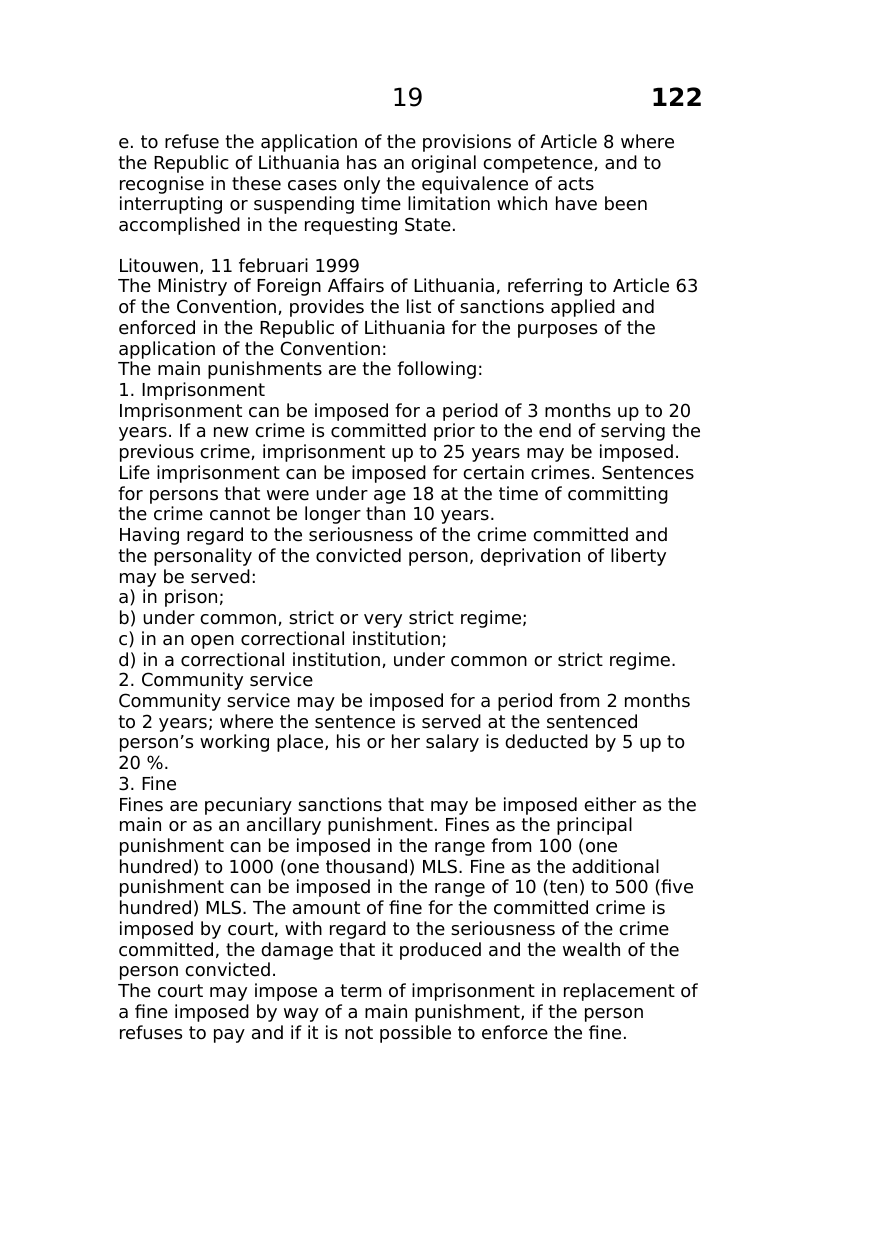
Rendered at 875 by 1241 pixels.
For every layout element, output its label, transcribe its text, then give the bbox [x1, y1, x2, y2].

text The court may impose a term of imprisonment in replacement of a fine imposed by way of a main punishment, if the person refuses to pay and if it is not possible to enforce the fine. [118, 981, 703, 1043]
text Having regard to the seriousness of the crime committed and the personality of the convicted person, deprivation of liberty may be served: [118, 525, 703, 587]
text b) under common, strict or very strict regime; [118, 608, 703, 629]
text Imprisonment can be imposed for a period of 3 months up to 20 years. If a new crime is committed prior to the end of serving the previous crime, imprisonment up to 25 years may be imposed. Life imprisonment can be imposed for certain crimes. Sentences for persons that were under age 18 at the time of committing the crime cannot be longer than 10 years. [118, 401, 703, 525]
text 3. Fine [118, 774, 703, 794]
text Litouwen, 11 februari 1999 [118, 256, 703, 276]
text The main punishments are the following: [118, 359, 703, 380]
text 2. Community service [118, 670, 703, 691]
text Fines are pecuniary sanctions that may be imposed either as the main or as an ancillary punishment. Fines as the principal punishment can be imposed in the range from 100 (one hundred) to 1000 (one thousand) MLS. Fine as the additional punishment can be imposed in the range of 10 (ten) to 500 (five hundred) MLS. The amount of fine for the committed crime is imposed by court, with regard to the seriousness of the crime committed, the damage that it produced and the wealth of the person convicted. [118, 794, 703, 981]
text 1. Imprisonment [118, 380, 703, 401]
text a) in prison; [118, 587, 703, 608]
text e. to refuse the application of the provisions of Article 8 where the Republic of Lithuania has an original competence, and to recognise in these cases only the equivalence of acts interrupting or suspending time limitation which have been accomplished in the requesting State. [118, 132, 703, 236]
text Community service may be imposed for a period from 2 months to 2 years; where the sentence is served at the sentenced person’s working place, his or her salary is deducted by 5 up to 20 %. [118, 691, 703, 774]
text The Ministry of Foreign Affairs of Lithuania, referring to Article 63 of the Convention, provides the list of sanctions applied and enforced in the Republic of Lithuania for the purposes of the application of the Convention: [118, 276, 703, 359]
text c) in an open correctional institution; [118, 629, 703, 649]
text d) in a correctional institution, under common or strict regime. [118, 649, 703, 670]
